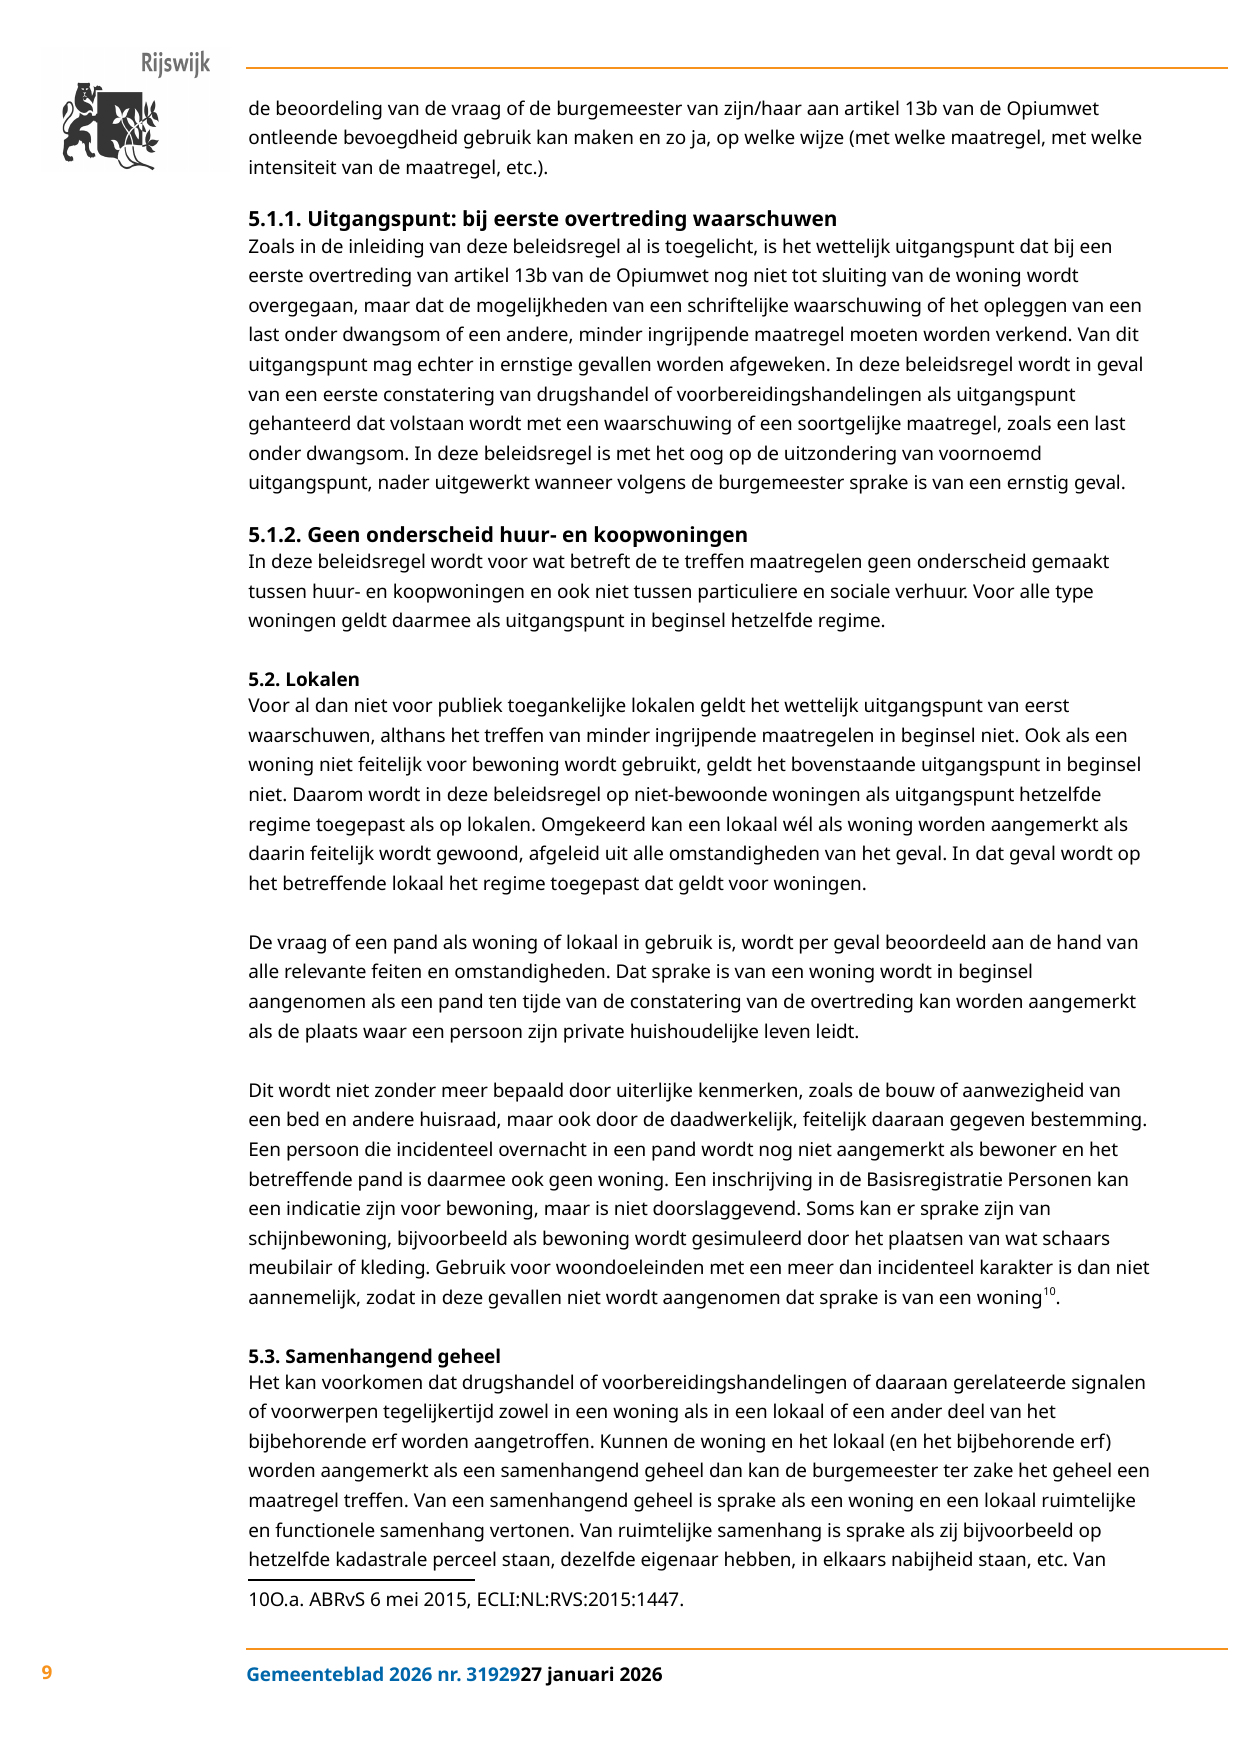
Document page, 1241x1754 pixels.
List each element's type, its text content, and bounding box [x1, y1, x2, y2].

text Het kan voorkomen dat drugshandel of voorbereidingshandelingen of daaraan gerelateerde signalen of voorwerpen tegelijkertijd zowel in een woning als in een lokaal of een ander deel van het bijbehorende erf worden aangetroffen. Kunnen de woning en het lokaal (en het bijbehorende erf) worden aangemerkt als een samenhangend geheel dan kan de burgemeester ter zake het geheel een maatregel treffen. Van een samenhangend geheel is sprake als een woning en een lokaal ruimtelijke en functionele samenhang vertonen. Van ruimtelijke samenhang is sprake als zij bijvoorbeeld op hetzelfde kadastrale perceel staan, dezelfde eigenaar hebben, in elkaars nabijheid staan, etc. Van [248, 1369, 1152, 1572]
text De vraag of een pand als woning of lokaal in gebruik is, wordt per geval beoordeeld aan de hand van alle relevante feiten en omstandigheden. Dat sprake is van een woning wordt in beginsel aangenomen als een pand ten tijde van de constatering van de overtreding kan worden aangemerkt als de plaats waar een persoon zijn private huishoudelijke leven leidt. [248, 929, 1152, 1043]
text 5.1.2. Geen onderscheid huur- en koopwoningen [248, 520, 1152, 548]
picture [41, 47, 231, 172]
text 5.2. Lokalen [248, 667, 1152, 692]
text Dit wordt niet zonder meer bepaald door uiterlijke kenmerken, zoals de bouw of aanwezigheid van een bed en andere huisraad, maar ook door de daadwerkelijk, feitelijk daaraan gegeven bestemming. Een persoon die incidenteel overnacht in een pand wordt nog niet aangemerkt als bewoner en het betreffende pand is daarmee ook geen woning. Een inschrijving in de Basisregistratie Personen kan een indicatie zijn voor bewoning, maar is niet doorslaggevend. Soms kan er sprake zijn van schijnbewoning, bijvoorbeeld als bewoning wordt gesimuleerd door het plaatsen van wat schaars meubilair of kleding. Gebruik voor woondoeleinden met een meer dan incidenteel karakter is dan niet aannemelijk, zodat in deze gevallen niet wordt aangenomen dat sprake is van een woning. [248, 1077, 1152, 1310]
text 5.1.1. Uitgangspunt: bij eerste overtreding waarschuwen [248, 204, 1152, 233]
text Zoals in de inleiding van deze beleidsregel al is toegelicht, is het wettelijk uitgangspunt dat bij een eerste overtreding van artikel 13b van de Opiumwet nog niet tot sluiting van de woning wordt overgegaan, maar dat de mogelijkheden van een schriftelijke waarschuwing of het opleggen van een last onder dwangsom of een andere, minder ingrijpende maatregel moeten worden verkend. Van dit uitgangspunt mag echter in ernstige gevallen worden afgeweken. In deze beleidsregel wordt in geval van een eerste constatering van drugshandel of voorbereidingshandelingen als uitgangspunt gehanteerd dat volstaan wordt met een waarschuwing of een soortgelijke maatregel, zoals een last onder dwangsom. In deze beleidsregel is met het oog op de uitzondering van voornoemd uitgangspunt, nader uitgewerkt wanneer volgens de burgemeester sprake is van een ernstig geval. [248, 233, 1152, 495]
text de beoordeling van de vraag of de burgemeester van zijn/haar aan artikel 13b van de Opiumwet ontleende bevoegdheid gebruik kan maken en zo ja, op welke wijze (met welke maatregel, met welke intensiteit van de maatregel, etc.). [248, 95, 1152, 180]
text In deze beleidsregel wordt voor wat betreft de te treffen maatregelen geen onderscheid gemaakt tussen huur- en koopwoningen en ook niet tussen particuliere en sociale verhuur. Voor alle type woningen geldt daarmee als uitgangspunt in beginsel hetzelfde regime. [248, 548, 1152, 633]
text O.a. ABRvS 6 mei 2015, ECLI:NL:RVS:2015:1447. [248, 1586, 1152, 1612]
text 5.3. Samenhangend geheel [248, 1343, 1152, 1369]
text Voor al dan niet voor publiek toegankelijke lokalen geldt het wettelijk uitgangspunt van eerst waarschuwen, althans het treffen van minder ingrijpende maatregelen in beginsel niet. Ook als een woning niet feitelijk voor bewoning wordt gebruikt, geldt het bovenstaande uitgangspunt in beginsel niet. Daarom wordt in deze beleidsregel op niet-bewoonde woningen als uitgangspunt hetzelfde regime toegepast als op lokalen. Omgekeerd kan een lokaal wél als woning worden aangemerkt als daarin feitelijk wordt gewoond, afgeleid uit alle omstandigheden van het geval. In dat geval wordt op het betreffende lokaal het regime toegepast dat geldt voor woningen. [248, 692, 1152, 896]
